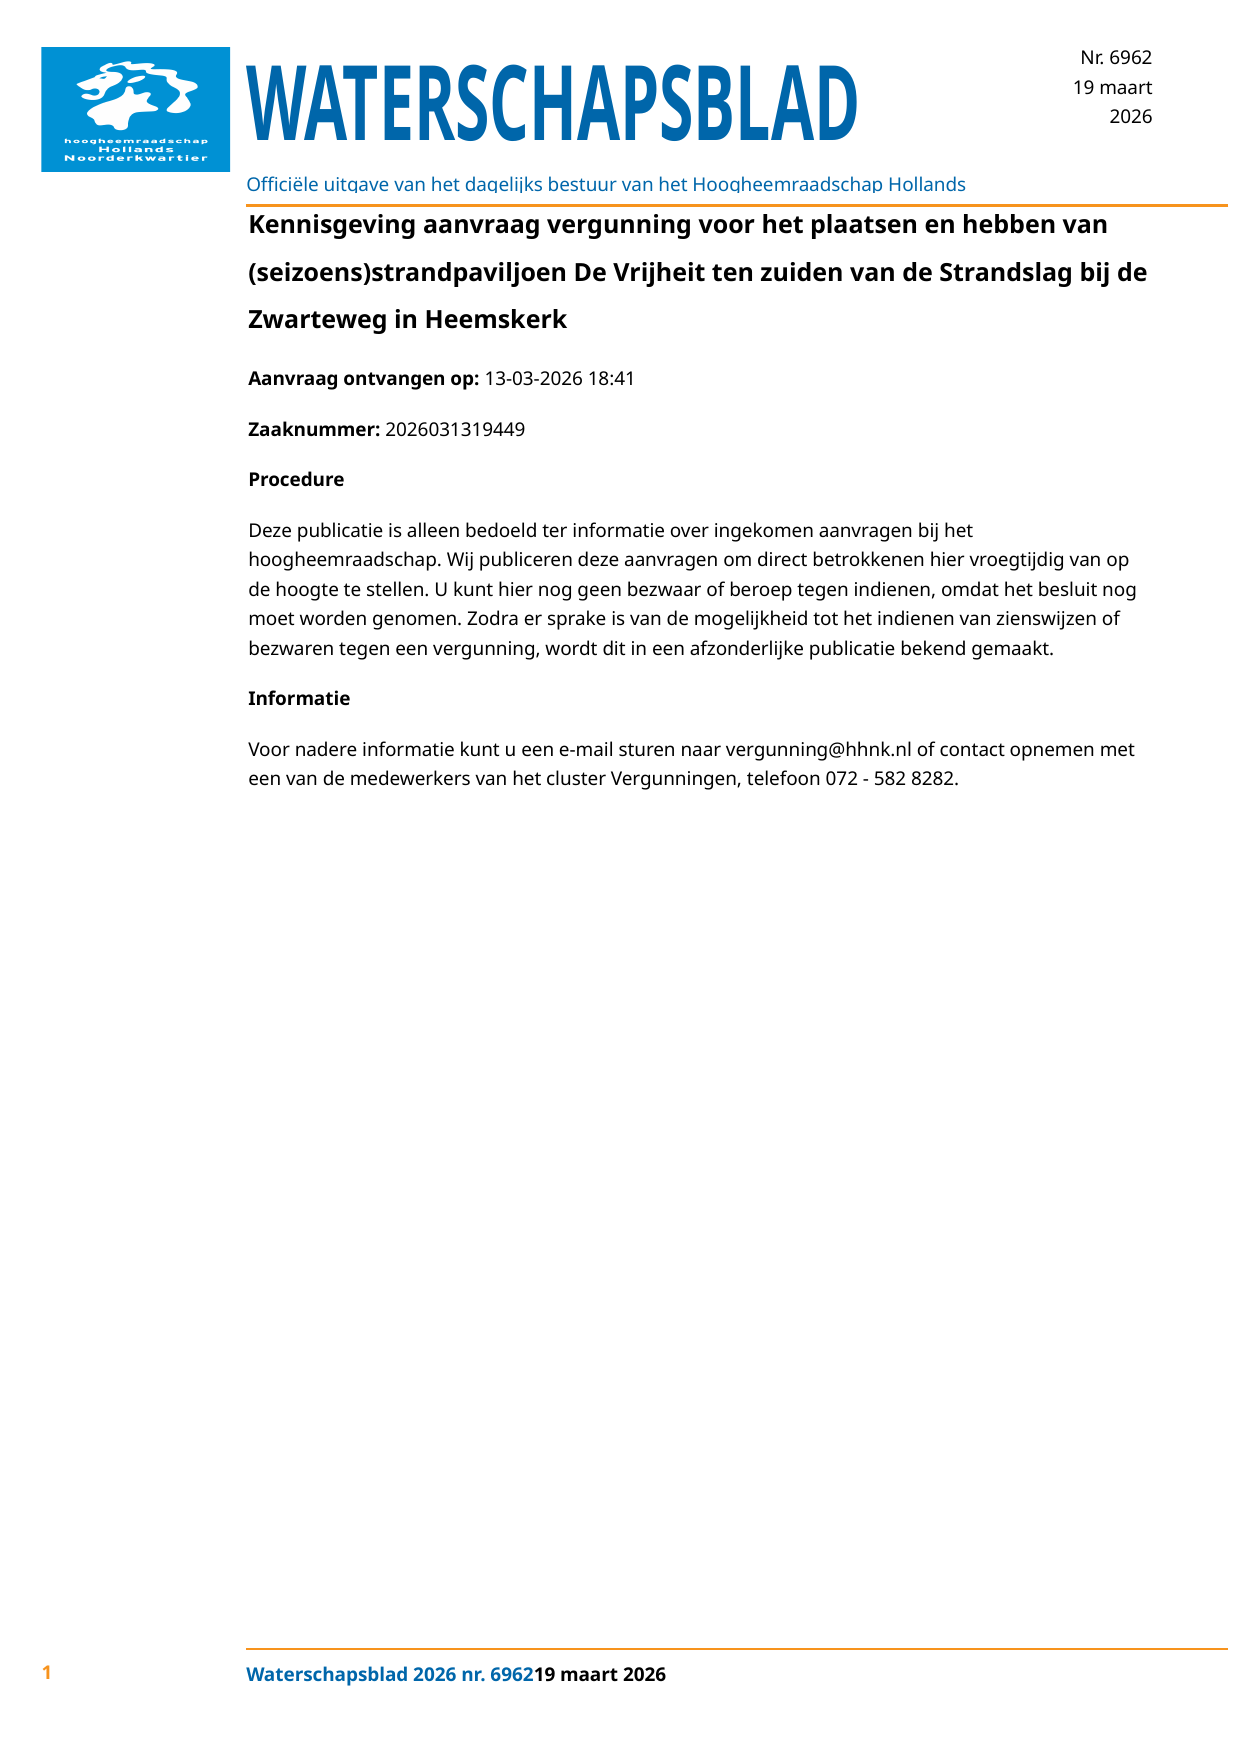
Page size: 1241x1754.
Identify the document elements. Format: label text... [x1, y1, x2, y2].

picture [129, 76, 144, 82]
text Informatie [248, 686, 1152, 711]
text Aanvraag ontvangen op: 13-03-2026 18:41 [248, 366, 1152, 391]
picture [78, 64, 122, 99]
picture [88, 87, 157, 130]
picture [118, 62, 197, 112]
text Zaaknummer: 2026031319449 [248, 416, 1152, 442]
text Procedure [248, 466, 1152, 492]
text Voor nadere informatie kunt u een e-mail sturen naar vergunning@hhnk.nl of contact opnemen met een van de medewerkers van het cluster Vergunningen, telefoon 072 - 582 8282. [248, 736, 1152, 791]
text Deze publicatie is alleen bedoeld ter informatie over ingekomen aanvragen bij het hoogheemraadschap. Wij publiceren deze aanvragen om direct betrokkenen hier vroegtijdig van op de hoogte te stellen. U kunt hier nog geen bezwaar of beroep tegen indienen, omdat het besluit nog moet worden genomen. Zodra er sprake is van de mogelijkheid tot het indienen van zienswijzen of bezwaren tegen een vergunning, wordt dit in een afzonderlijke publicatie bekend gemaakt. [248, 517, 1152, 661]
text Kennisgeving aanvraag vergunning voor het plaatsen en hebben van (seizoens)strandpaviljoen De Vrijheit ten zuiden van de Strandslag bij de Zwarteweg in Heemskerk [248, 207, 1152, 336]
